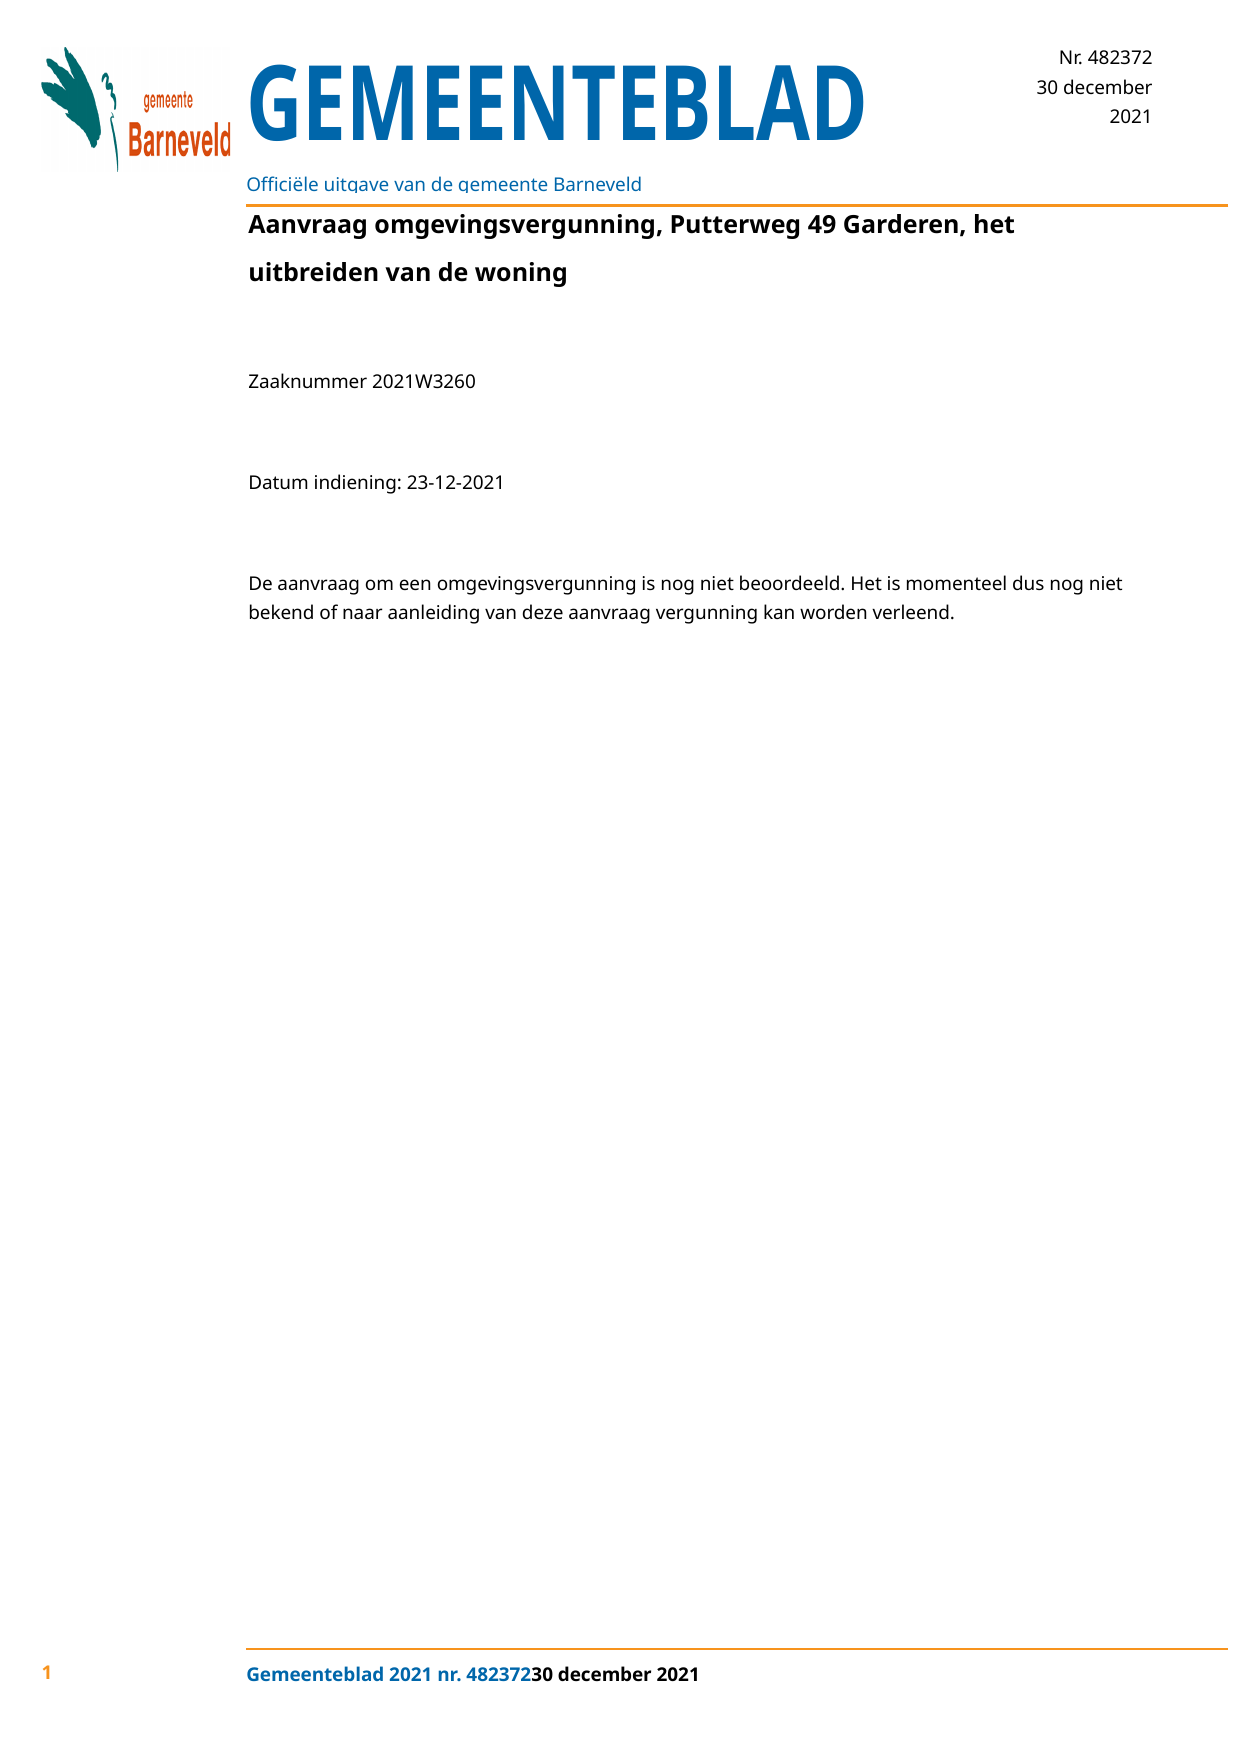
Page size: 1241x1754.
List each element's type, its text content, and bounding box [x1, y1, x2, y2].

text De aanvraag om een omgevingsvergunning is nog niet beoordeeld. Het is momenteel dus nog niet bekend of naar aanleiding van deze aanvraag vergunning kan worden verleend. [248, 570, 1152, 625]
text Aanvraag omgevingsvergunning, Putterweg 49 Garderen, het uitbreiden van de woning [248, 207, 1152, 288]
text Zaaknummer 2021W3260 [248, 368, 1152, 394]
text Datum indiening: 23-12-2021 [248, 469, 1152, 495]
picture [41, 47, 231, 172]
